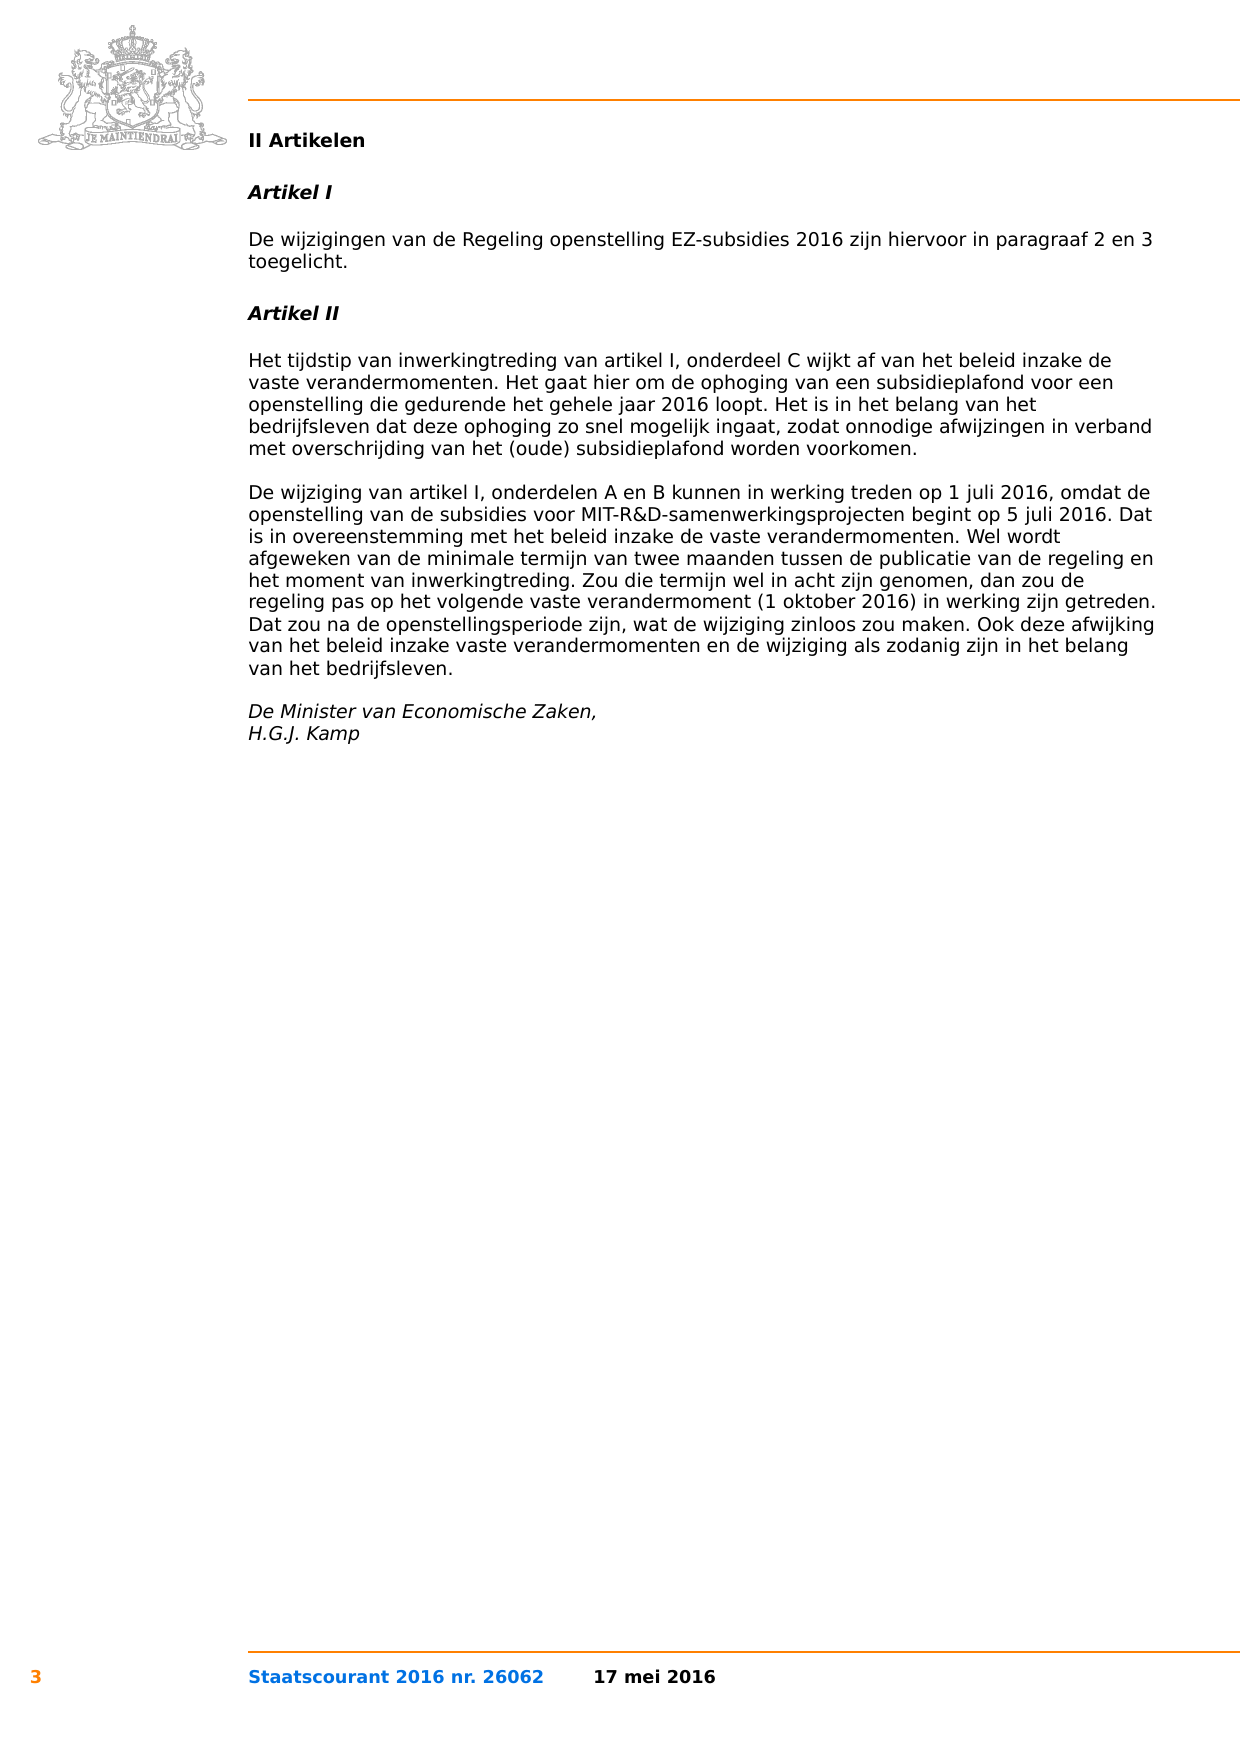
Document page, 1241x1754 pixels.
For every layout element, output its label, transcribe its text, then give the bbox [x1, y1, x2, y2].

text De wijziging van artikel I, onderdelen A en B kunnen in werking treden op 1 juli 2016, omdat de openstelling van de subsidies voor MIT-R&D-samenwerkingsprojecten begint op 5 juli 2016. Dat is in overeenstemming met het beleid inzake de vaste verandermomenten. Wel wordt afgeweken van de minimale termijn van twee maanden tussen de publicatie van de regeling en het moment van inwerkingtreding. Zou die termijn wel in acht zijn genomen, dan zou de regeling pas op het volgende vaste verandermoment (1 oktober 2016) in werking zijn getreden. Dat zou na de openstellingsperiode zijn, wat de wijziging zinloos zou maken. Ook deze afwijking van het beleid inzake vaste verandermomenten en de wijziging als zodanig zijn in het belang van het bedrijfsleven. [248, 482, 1163, 679]
subtitle Artikel I [248, 182, 1163, 204]
text Het tijdstip van inwerkingtreding van artikel I, onderdeel C wijkt af van het beleid inzake de vaste verandermomenten. Het gaat hier om de ophoging van een subsidieplafond voor een openstelling die gedurende het gehele jaar 2016 loopt. Het is in het belang van het bedrijfsleven dat deze ophoging zo snel mogelijk ingaat, zodat onnodige afwijzingen in verband met overschrijding van het (oude) subsidieplafond worden voorkomen. [248, 350, 1163, 460]
picture [38, 25, 227, 150]
text De Minister van Economische Zaken, H.G.J. Kamp [248, 701, 1163, 745]
text De wijzigingen van de Regeling openstelling EZ-subsidies 2016 zijn hiervoor in paragraaf 2 en 3 toegelicht. [248, 229, 1163, 273]
subtitle Artikel II [248, 303, 1163, 325]
subtitle II Artikelen [248, 130, 1163, 152]
